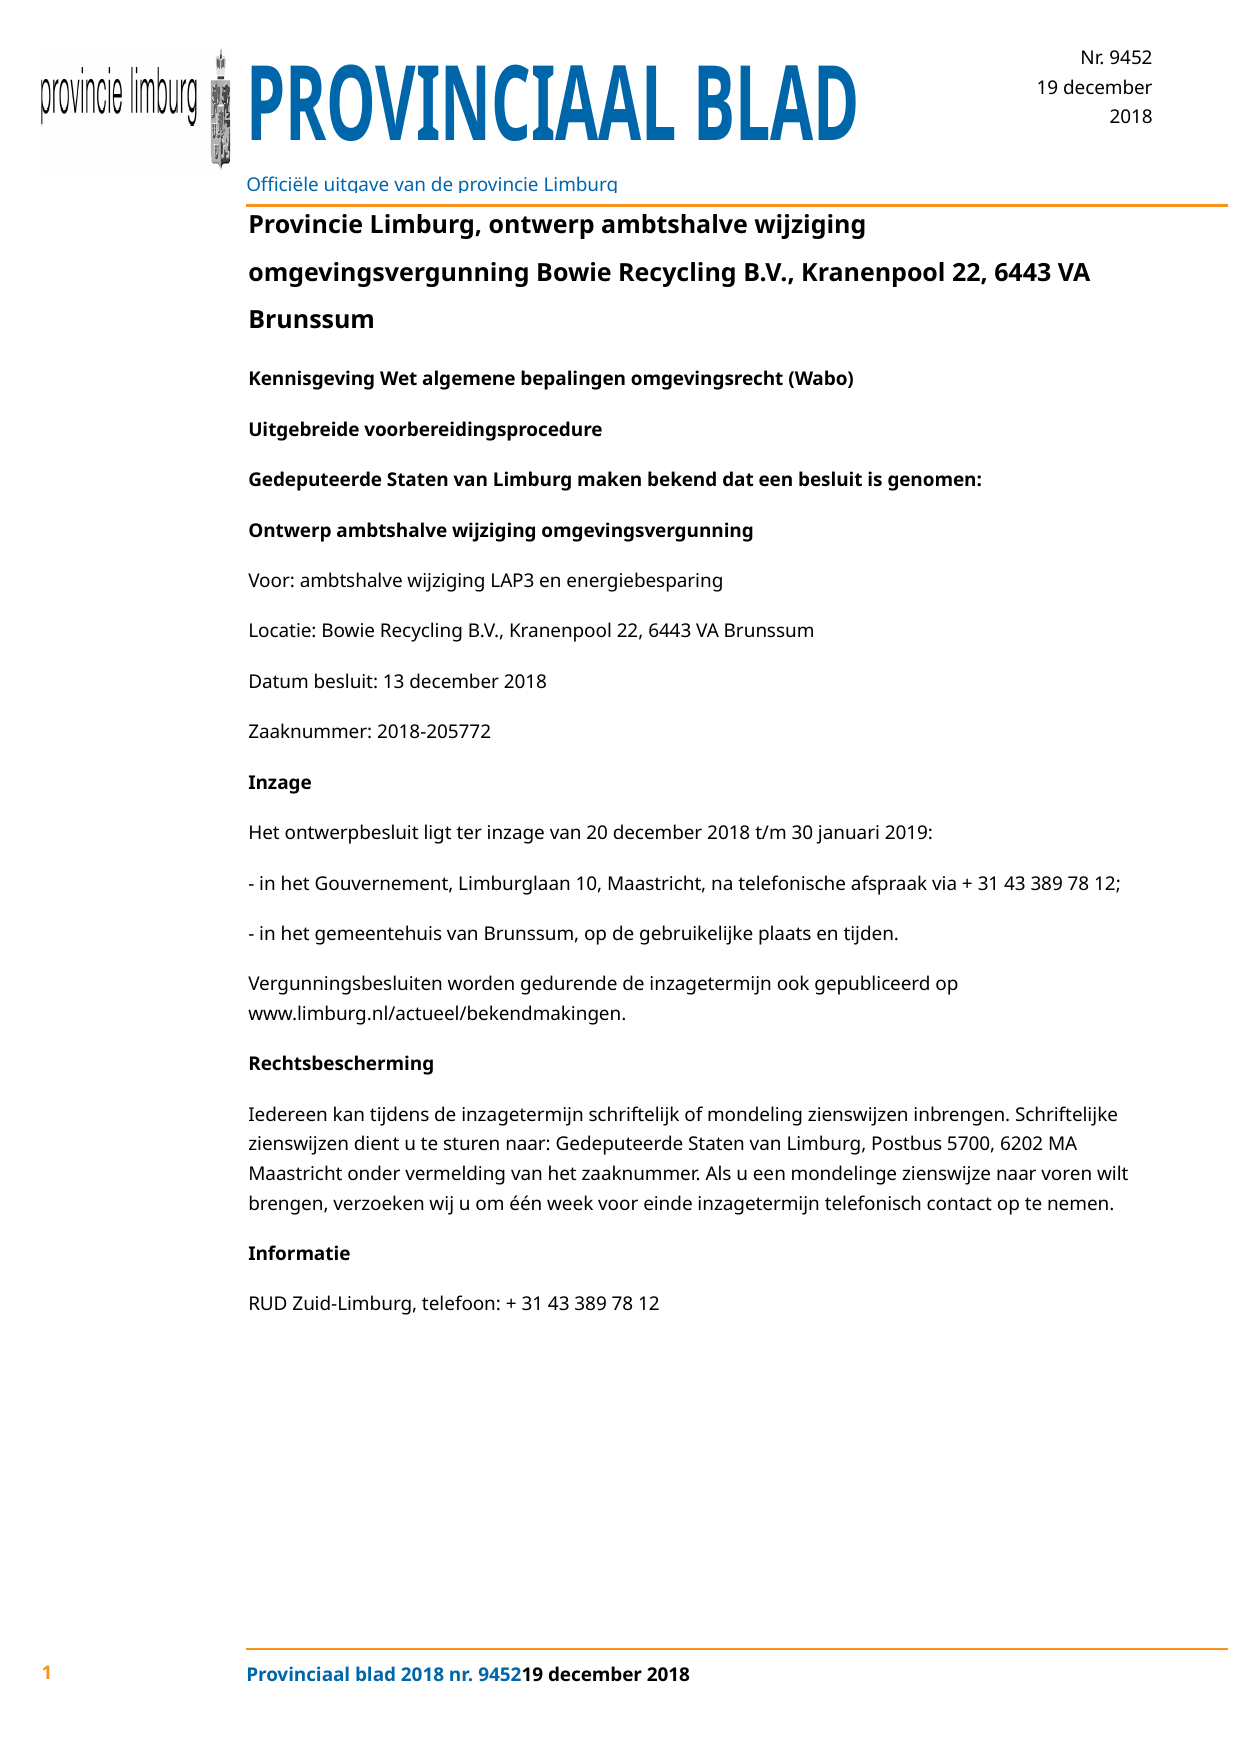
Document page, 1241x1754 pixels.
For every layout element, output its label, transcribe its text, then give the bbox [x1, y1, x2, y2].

text Inzage [248, 769, 1152, 794]
text Ontwerp ambtshalve wijziging omgevingsvergunning [248, 517, 1152, 542]
text Provincie Limburg, ontwerp ambtshalve wijziging omgevingsvergunning Bowie Recycling B.V., Kranenpool 22, 6443 VA Brunssum [248, 207, 1152, 336]
text Voor: ambtshalve wijziging LAP3 en energiebesparing [248, 567, 1152, 593]
text Uitgebreide voorbereidingsprocedure [248, 416, 1152, 442]
text - in het gemeentehuis van Brunssum, op de gebruikelijke plaats en tijden. [248, 920, 1152, 946]
text Het ontwerpbesluit ligt ter inzage van 20 december 2018 t/m 30 januari 2019: [248, 819, 1152, 845]
picture [41, 47, 231, 172]
text Vergunningsbesluiten worden gedurende de inzagetermijn ook gepubliceerd op www.limburg.nl/actueel/bekendmakingen. [248, 971, 1152, 1026]
text Zaaknummer: 2018-205772 [248, 718, 1152, 744]
text Rechtsbescherming [248, 1051, 1152, 1076]
text Locatie: Bowie Recycling B.V., Kranenpool 22, 6443 VA Brunssum [248, 618, 1152, 643]
text Iedereen kan tijdens de inzagetermijn schriftelijk of mondeling zienswijzen inbrengen. Schriftelijke zienswijzen dient u te sturen naar: Gedeputeerde Staten van Limburg, Postbus 5700, 6202 MA Maastricht onder vermelding van het zaaknummer. Als u een mondelinge zienswijze naar voren wilt brengen, verzoeken wij u om één week voor einde inzagetermijn telefonisch contact op te nemen. [248, 1101, 1152, 1215]
text RUD Zuid-Limburg, telefoon: + 31 43 389 78 12 [248, 1291, 1152, 1316]
text Datum besluit: 13 december 2018 [248, 668, 1152, 694]
text Kennisgeving Wet algemene bepalingen omgevingsrecht (Wabo) [248, 366, 1152, 391]
text Informatie [248, 1240, 1152, 1266]
text Gedeputeerde Staten van Limburg maken bekend dat een besluit is genomen: [248, 466, 1152, 492]
text - in het Gouvernement, Limburglaan 10, Maastricht, na telefonische afspraak via + 31 43 389 78 12; [248, 870, 1152, 895]
